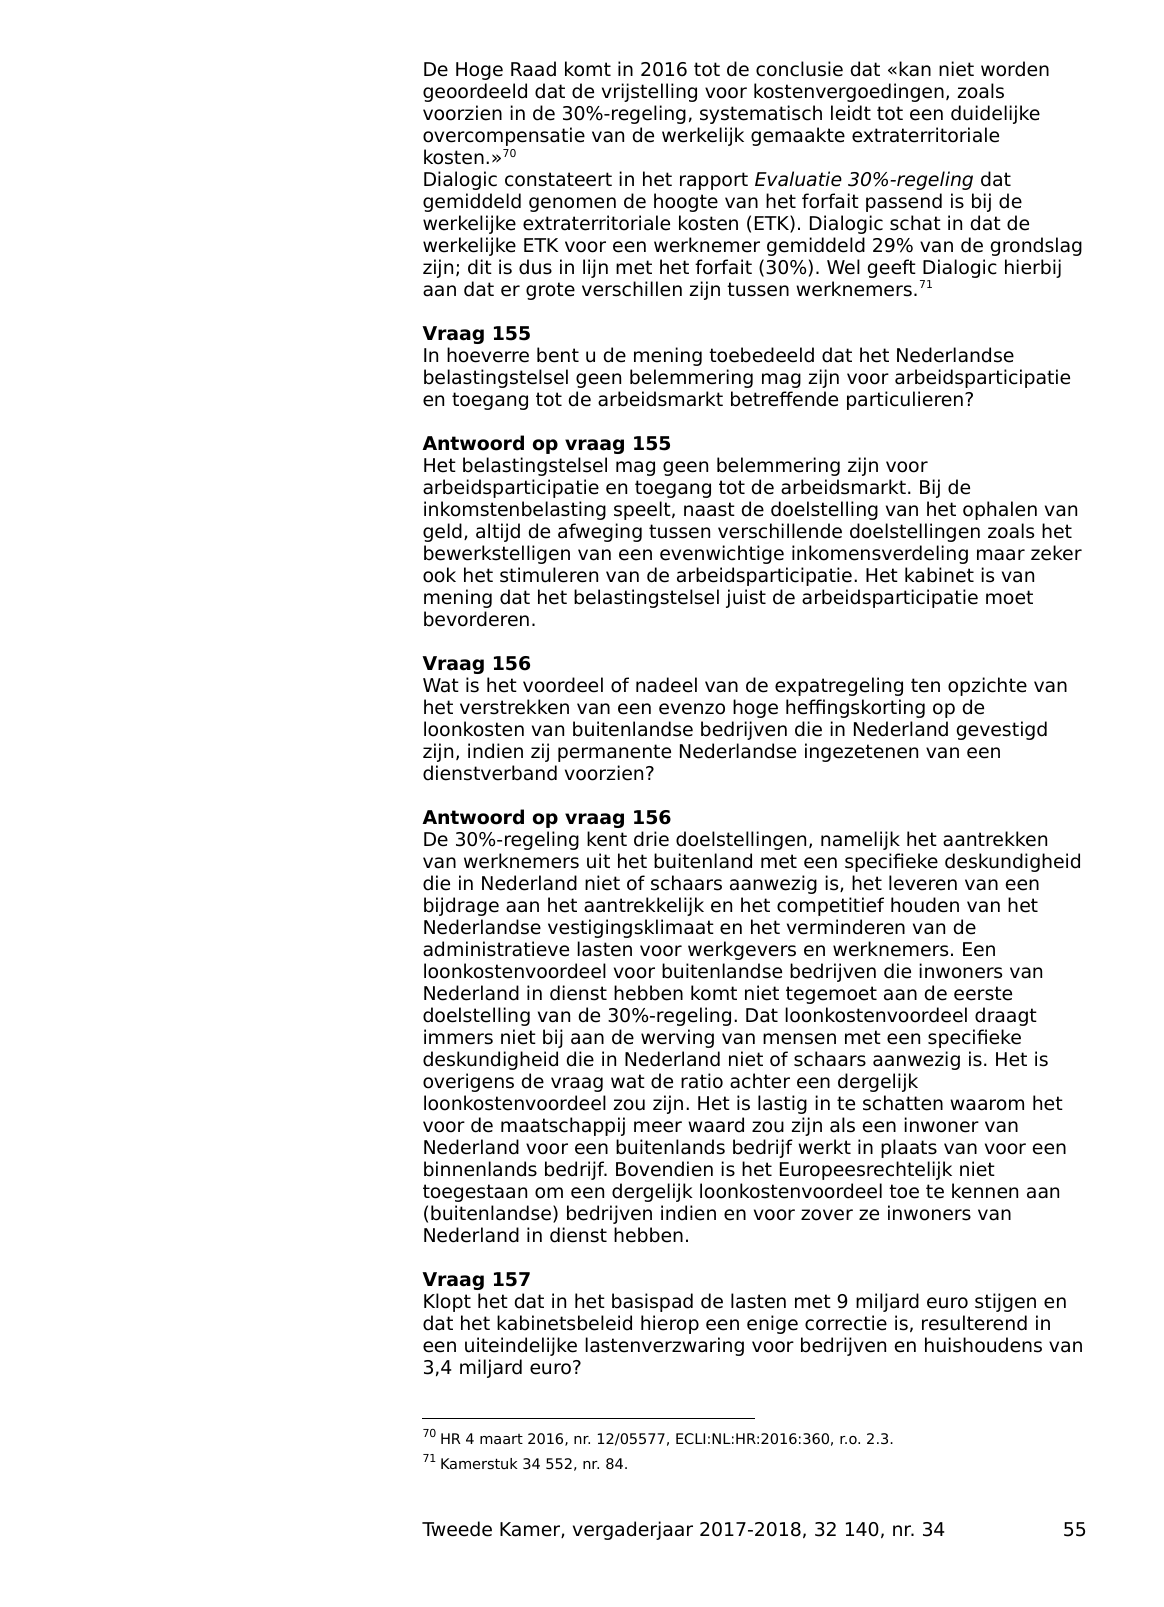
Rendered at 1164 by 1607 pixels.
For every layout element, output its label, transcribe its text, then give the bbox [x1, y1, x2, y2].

text Kamerstuk 34 552, nr. 84. [422, 1452, 1087, 1474]
text In hoeverre bent u de mening toebedeeld dat het Nederlandse belastingstelsel geen belemmering mag zijn voor arbeidsparticipatie en toegang tot de arbeidsmarkt betreffende particulieren? [422, 345, 1087, 411]
text Vraag 157 [422, 1269, 1087, 1291]
text De Hoge Raad komt in 2016 tot de conclusie dat «kan niet worden geoordeeld dat de vrijstelling voor kostenvergoedingen, zoals voorzien in de 30%-regeling, systematisch leidt tot een duidelijke overcompensatie van de werkelijk gemaakte extraterritoriale kosten.» [422, 59, 1087, 169]
text Vraag 155 [422, 323, 1087, 345]
text Wat is het voordeel of nadeel van de expatregeling ten opzichte van het verstrekken van een evenzo hoge heffingskorting op de loonkosten van buitenlandse bedrijven die in Nederland gevestigd zijn, indien zij permanente Nederlandse ingezetenen van een dienstverband voorzien? [422, 675, 1087, 785]
text HR 4 maart 2016, nr. 12/05577, ECLI:NL:HR:2016:360, r.o. 2.3. [422, 1427, 1087, 1449]
text Dialogic constateert in het rapport Evaluatie 30%-regeling dat gemiddeld genomen de hoogte van het forfait passend is bij de werkelijke extraterritoriale kosten (ETK). Dialogic schat in dat de werkelijke ETK voor een werknemer gemiddeld 29% van de grondslag zijn; dit is dus in lijn met het forfait (30%). Wel geeft Dialogic hierbij aan dat er grote verschillen zijn tussen werknemers. [422, 169, 1087, 301]
text Klopt het dat in het basispad de lasten met 9 miljard euro stijgen en dat het kabinetsbeleid hierop een enige correctie is, resulterend in een uiteindelijke lastenverzwaring voor bedrijven en huishoudens van 3,4 miljard euro? [422, 1291, 1087, 1379]
text Vraag 156 [422, 653, 1087, 675]
text De 30%-regeling kent drie doelstellingen, namelijk het aantrekken van werknemers uit het buitenland met een specifieke deskundigheid die in Nederland niet of schaars aanwezig is, het leveren van een bijdrage aan het aantrekkelijk en het competitief houden van het Nederlandse vestigingsklimaat en het verminderen van de administratieve lasten voor werkgevers en werknemers. Een loonkostenvoordeel voor buitenlandse bedrijven die inwoners van Nederland in dienst hebben komt niet tegemoet aan de eerste doelstelling van de 30%-regeling. Dat loonkostenvoordeel draagt immers niet bij aan de werving van mensen met een specifieke deskundigheid die in Nederland niet of schaars aanwezig is. Het is overigens de vraag wat de ratio achter een dergelijk loonkostenvoordeel zou zijn. Het is lastig in te schatten waarom het voor de maatschappij meer waard zou zijn als een inwoner van Nederland voor een buitenlands bedrijf werkt in plaats van voor een binnenlands bedrijf. Bovendien is het Europeesrechtelijk niet toegestaan om een dergelijk loonkostenvoordeel toe te kennen aan (buitenlandse) bedrijven indien en voor zover ze inwoners van Nederland in dienst hebben. [422, 829, 1087, 1247]
text Antwoord op vraag 156 [422, 807, 1087, 829]
text Het belastingstelsel mag geen belemmering zijn voor arbeidsparticipatie en toegang tot de arbeidsmarkt. Bij de inkomstenbelasting speelt, naast de doelstelling van het ophalen van geld, altijd de afweging tussen verschillende doelstellingen zoals het bewerkstelligen van een evenwichtige inkomensverdeling maar zeker ook het stimuleren van de arbeidsparticipatie. Het kabinet is van mening dat het belastingstelsel juist de arbeidsparticipatie moet bevorderen. [422, 455, 1087, 631]
text Antwoord op vraag 155 [422, 433, 1087, 455]
